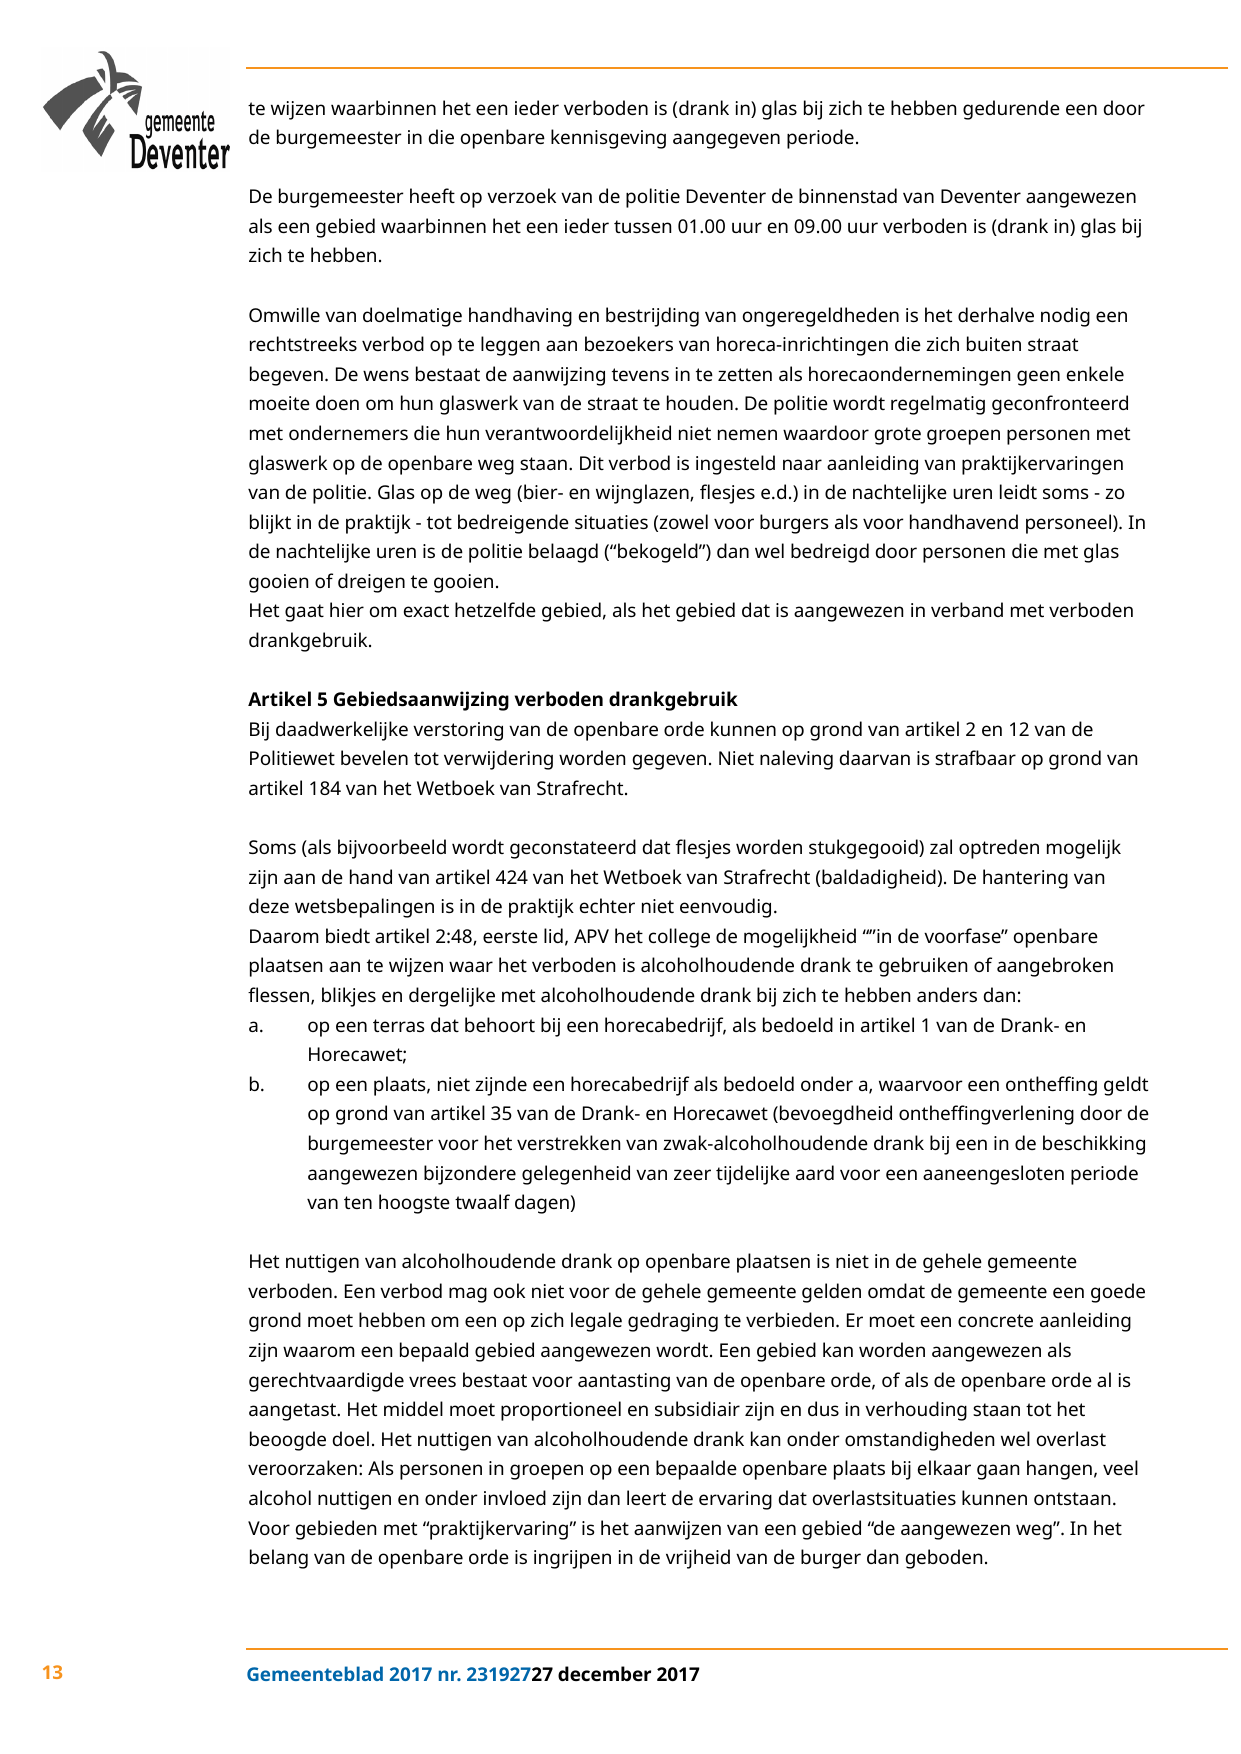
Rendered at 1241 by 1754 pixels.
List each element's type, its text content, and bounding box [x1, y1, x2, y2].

text Omwille van doelmatige handhaving en bestrijding van ongeregeldheden is het derhalve nodig een rechtstreeks verbod op te leggen aan bezoekers van horeca-inrichtingen die zich buiten straat begeven. De wens bestaat de aanwijzing tevens in te zetten als horecaondernemingen geen enkele moeite doen om hun glaswerk van de straat te houden. De politie wordt regelmatig geconfronteerd met ondernemers die hun verantwoordelijkheid niet nemen waardoor grote groepen personen met glaswerk op de openbare weg staan. Dit verbod is ingesteld naar aanleiding van praktijkervaringen van de politie. Glas op de weg (bier- en wijnglazen, flesjes e.d.) in de nachtelijke uren leidt soms - zo blijkt in de praktijk - tot bedreigende situaties (zowel voor burgers als voor handhavend personeel). In de nachtelijke uren is de politie belaagd (“bekogeld”) dan wel bedreigd door personen die met glas gooien of dreigen te gooien. [248, 302, 1152, 594]
list op een terras dat behoort bij een horecabedrijf, als bedoeld in artikel 1 van de Drank- en Horecawet; [248, 1012, 1152, 1067]
list op een plaats, niet zijnde een horecabedrijf als bedoeld onder a, waarvoor een ontheffing geldt op grond van artikel 35 van de Drank- en Horecawet (bevoegdheid ontheffingverlening door de burgemeester voor het verstrekken van zwak-alcoholhoudende drank bij een in de beschikking aangewezen bijzondere gelegenheid van zeer tijdelijke aard voor een aaneengesloten periode van ten hoogste twaalf dagen) [248, 1071, 1152, 1215]
text Het nuttigen van alcoholhoudende drank op openbare plaatsen is niet in de gehele gemeente verboden. Een verbod mag ook niet voor de gehele gemeente gelden omdat de gemeente een goede grond moet hebben om een op zich legale gedraging te verbieden. Er moet een concrete aanleiding zijn waarom een bepaald gebied aangewezen wordt. Een gebied kan worden aangewezen als gerechtvaardigde vrees bestaat voor aantasting van de openbare orde, of als de openbare orde al is aangetast. Het middel moet proportioneel en subsidiair zijn en dus in verhouding staan tot het beoogde doel. Het nuttigen van alcoholhoudende drank kan onder omstandigheden wel overlast veroorzaken: Als personen in groepen op een bepaalde openbare plaats bij elkaar gaan hangen, veel alcohol nuttigen en onder invloed zijn dan leert de ervaring dat overlastsituaties kunnen ontstaan. Voor gebieden met “praktijkervaring” is het aanwijzen van een gebied “de aangewezen weg”. In het belang van de openbare orde is ingrijpen in de vrijheid van de burger dan geboden. [248, 1248, 1152, 1570]
text Het gaat hier om exact hetzelfde gebied, als het gebied dat is aangewezen in verband met verboden drankgebruik. [248, 598, 1152, 653]
text te wijzen waarbinnen het een ieder verboden is (drank in) glas bij zich te hebben gedurende een door de burgemeester in die openbare kennisgeving aangegeven periode. [248, 95, 1152, 150]
picture [41, 47, 231, 172]
text Bij daadwerkelijke verstoring van de openbare orde kunnen op grond van artikel 2 en 12 van de Politiewet bevelen tot verwijdering worden gegeven. Niet naleving daarvan is strafbaar op grond van artikel 184 van het Wetboek van Strafrecht. [248, 716, 1152, 801]
text Daarom biedt artikel 2:48, eerste lid, APV het college de mogelijkheid “”in de voorfase” openbare plaatsen aan te wijzen waar het verboden is alcoholhoudende drank te gebruiken of aangebroken flessen, blikjes en dergelijke met alcoholhoudende drank bij zich te hebben anders dan: [248, 923, 1152, 1008]
text Artikel 5 Gebiedsaanwijzing verboden drankgebruik [248, 686, 1152, 712]
text De burgemeester heeft op verzoek van de politie Deventer de binnenstad van Deventer aangewezen als een gebied waarbinnen het een ieder tussen 01.00 uur en 09.00 uur verboden is (drank in) glas bij zich te hebben. [248, 183, 1152, 268]
text Soms (als bijvoorbeeld wordt geconstateerd dat flesjes worden stukgegooid) zal optreden mogelijk zijn aan de hand van artikel 424 van het Wetboek van Strafrecht (baldadigheid). De hantering van deze wetsbepalingen is in de praktijk echter niet eenvoudig. [248, 834, 1152, 919]
